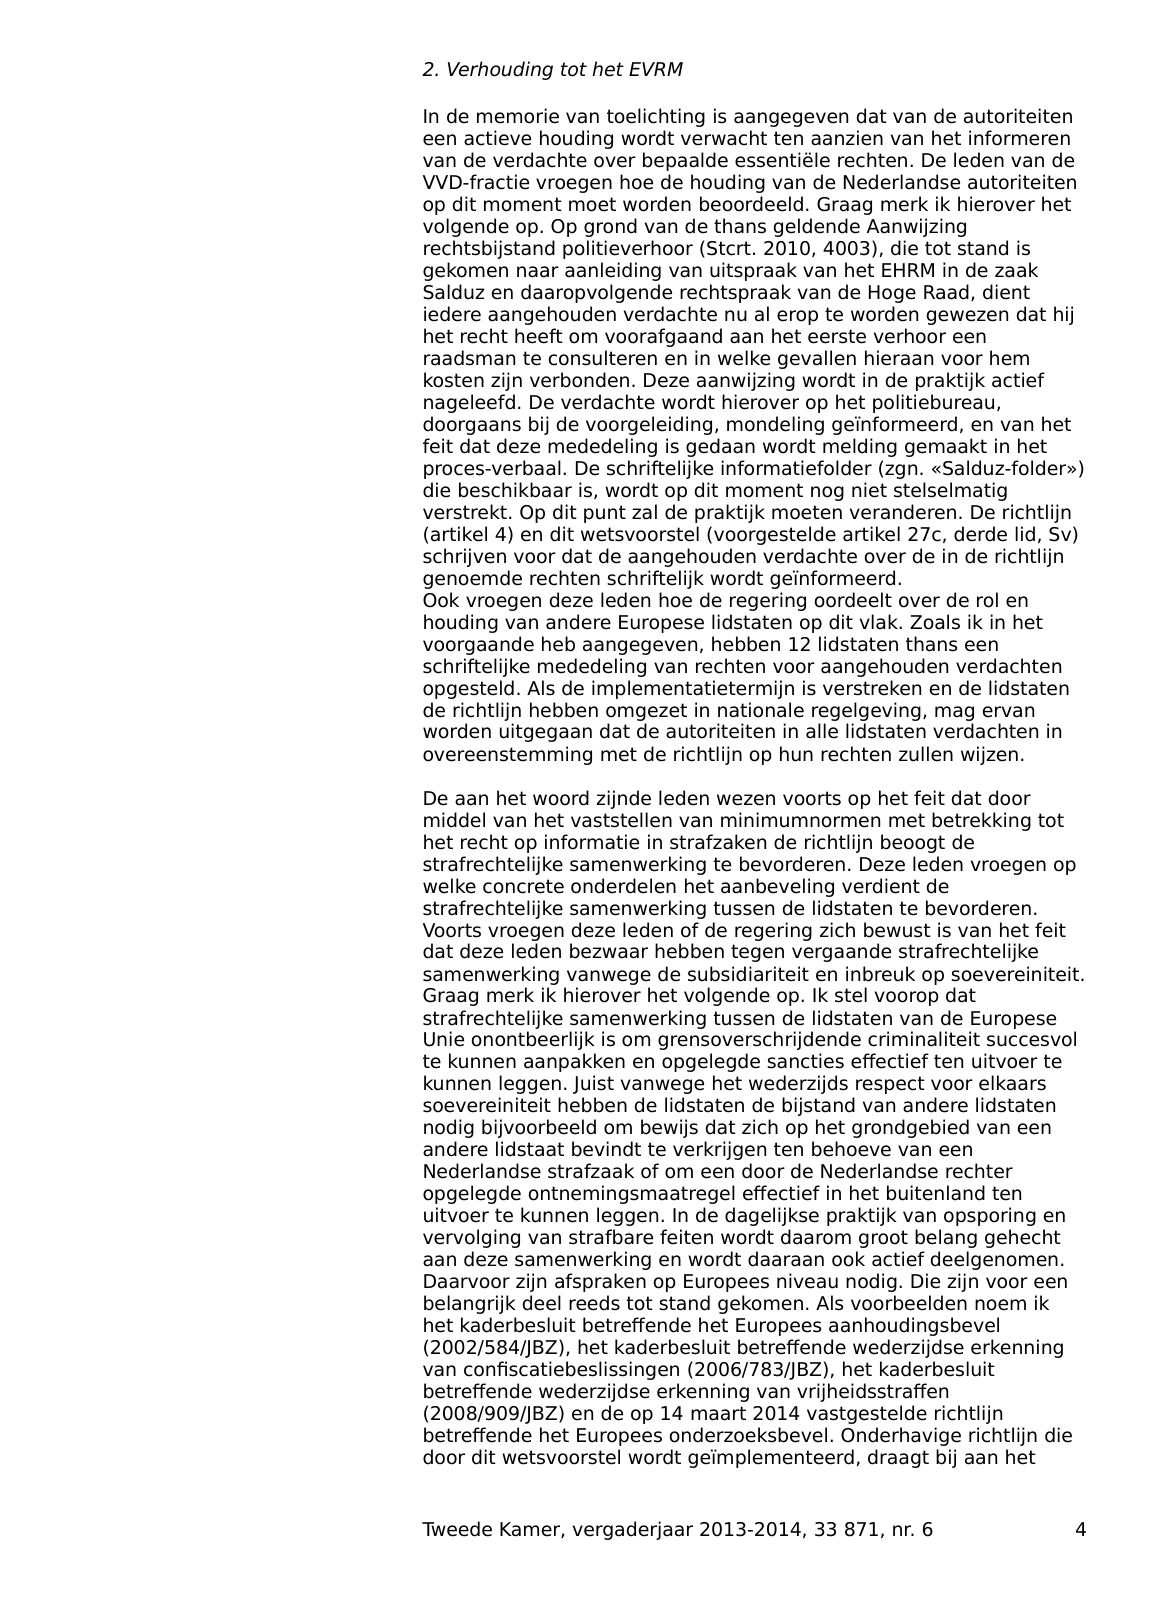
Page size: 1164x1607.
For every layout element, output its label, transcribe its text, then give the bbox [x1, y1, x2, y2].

text Graag merk ik hierover het volgende op. Ik stel voorop dat strafrechtelijke samenwerking tussen de lidstaten van de Europese Unie onontbeerlijk is om grensoverschrijdende criminaliteit succesvol te kunnen aanpakken en opgelegde sancties effectief ten uitvoer te kunnen leggen. Juist vanwege het wederzijds respect voor elkaars soevereiniteit hebben de lidstaten de bijstand van andere lidstaten nodig bijvoorbeeld om bewijs dat zich op het grondgebied van een andere lidstaat bevindt te verkrijgen ten behoeve van een Nederlandse strafzaak of om een door de Nederlandse rechter opgelegde ontnemingsmaatregel effectief in het buitenland ten uitvoer te kunnen leggen. In de dagelijkse praktijk van opsporing en vervolging van strafbare feiten wordt daarom groot belang gehecht aan deze samenwerking en wordt daaraan ook actief deelgenomen. Daarvoor zijn afspraken op Europees niveau nodig. Die zijn voor een belangrijk deel reeds tot stand gekomen. Als voorbeelden noem ik het kaderbesluit betreffende het Europees aanhoudingsbevel (2002/584/JBZ), het kaderbesluit betreffende wederzijdse erkenning van confiscatiebeslissingen (2006/783/JBZ), het kaderbesluit betreffende wederzijdse erkenning van vrijheidsstraffen (2008/909/JBZ) en de op 14 maart 2014 vastgestelde richtlijn betreffende het Europees onderzoeksbevel. Onderhavige richtlijn die door dit wetsvoorstel wordt geïmplementeerd, draagt bij aan het [422, 985, 1087, 1469]
text De aan het woord zijnde leden wezen voorts op het feit dat door middel van het vaststellen van minimumnormen met betrekking tot het recht op informatie in strafzaken de richtlijn beoogt de strafrechtelijke samenwerking te bevorderen. Deze leden vroegen op welke concrete onderdelen het aanbeveling verdient de strafrechtelijke samenwerking tussen de lidstaten te bevorderen. Voorts vroegen deze leden of de regering zich bewust is van het feit dat deze leden bezwaar hebben tegen vergaande strafrechtelijke samenwerking vanwege de subsidiariteit en inbreuk op soevereiniteit. [422, 788, 1087, 985]
text Ook vroegen deze leden hoe de regering oordeelt over de rol en houding van andere Europese lidstaten op dit vlak. Zoals ik in het voorgaande heb aangegeven, hebben 12 lidstaten thans een schriftelijke mededeling van rechten voor aangehouden verdachten opgesteld. Als de implementatietermijn is verstreken en de lidstaten de richtlijn hebben omgezet in nationale regelgeving, mag ervan worden uitgegaan dat de autoriteiten in alle lidstaten verdachten in overeenstemming met de richtlijn op hun rechten zullen wijzen. [422, 589, 1087, 765]
subtitle 2. Verhouding tot het EVRM [422, 59, 1087, 81]
text In de memorie van toelichting is aangegeven dat van de autoriteiten een actieve houding wordt verwacht ten aanzien van het informeren van de verdachte over bepaalde essentiële rechten. De leden van de VVD-fractie vroegen hoe de houding van de Nederlandse autoriteiten op dit moment moet worden beoordeeld. Graag merk ik hierover het volgende op. Op grond van de thans geldende Aanwijzing rechtsbijstand politieverhoor (Stcrt. 2010, 4003), die tot stand is gekomen naar aanleiding van uitspraak van het EHRM in de zaak Salduz en daaropvolgende rechtspraak van de Hoge Raad, dient iedere aangehouden verdachte nu al erop te worden gewezen dat hij het recht heeft om voorafgaand aan het eerste verhoor een raadsman te consulteren en in welke gevallen hieraan voor hem kosten zijn verbonden. Deze aanwijzing wordt in de praktijk actief nageleefd. De verdachte wordt hierover op het politiebureau, doorgaans bij de voorgeleiding, mondeling geïnformeerd, en van het feit dat deze mededeling is gedaan wordt melding gemaakt in het proces-verbaal. De schriftelijke informatiefolder (zgn. «Salduz-folder») die beschikbaar is, wordt op dit moment nog niet stelselmatig verstrekt. Op dit punt zal de praktijk moeten veranderen. De richtlijn (artikel 4) en dit wetsvoorstel (voorgestelde artikel 27c, derde lid, Sv) schrijven voor dat de aangehouden verdachte over de in de richtlijn genoemde rechten schriftelijk wordt geïnformeerd. [422, 106, 1087, 589]
